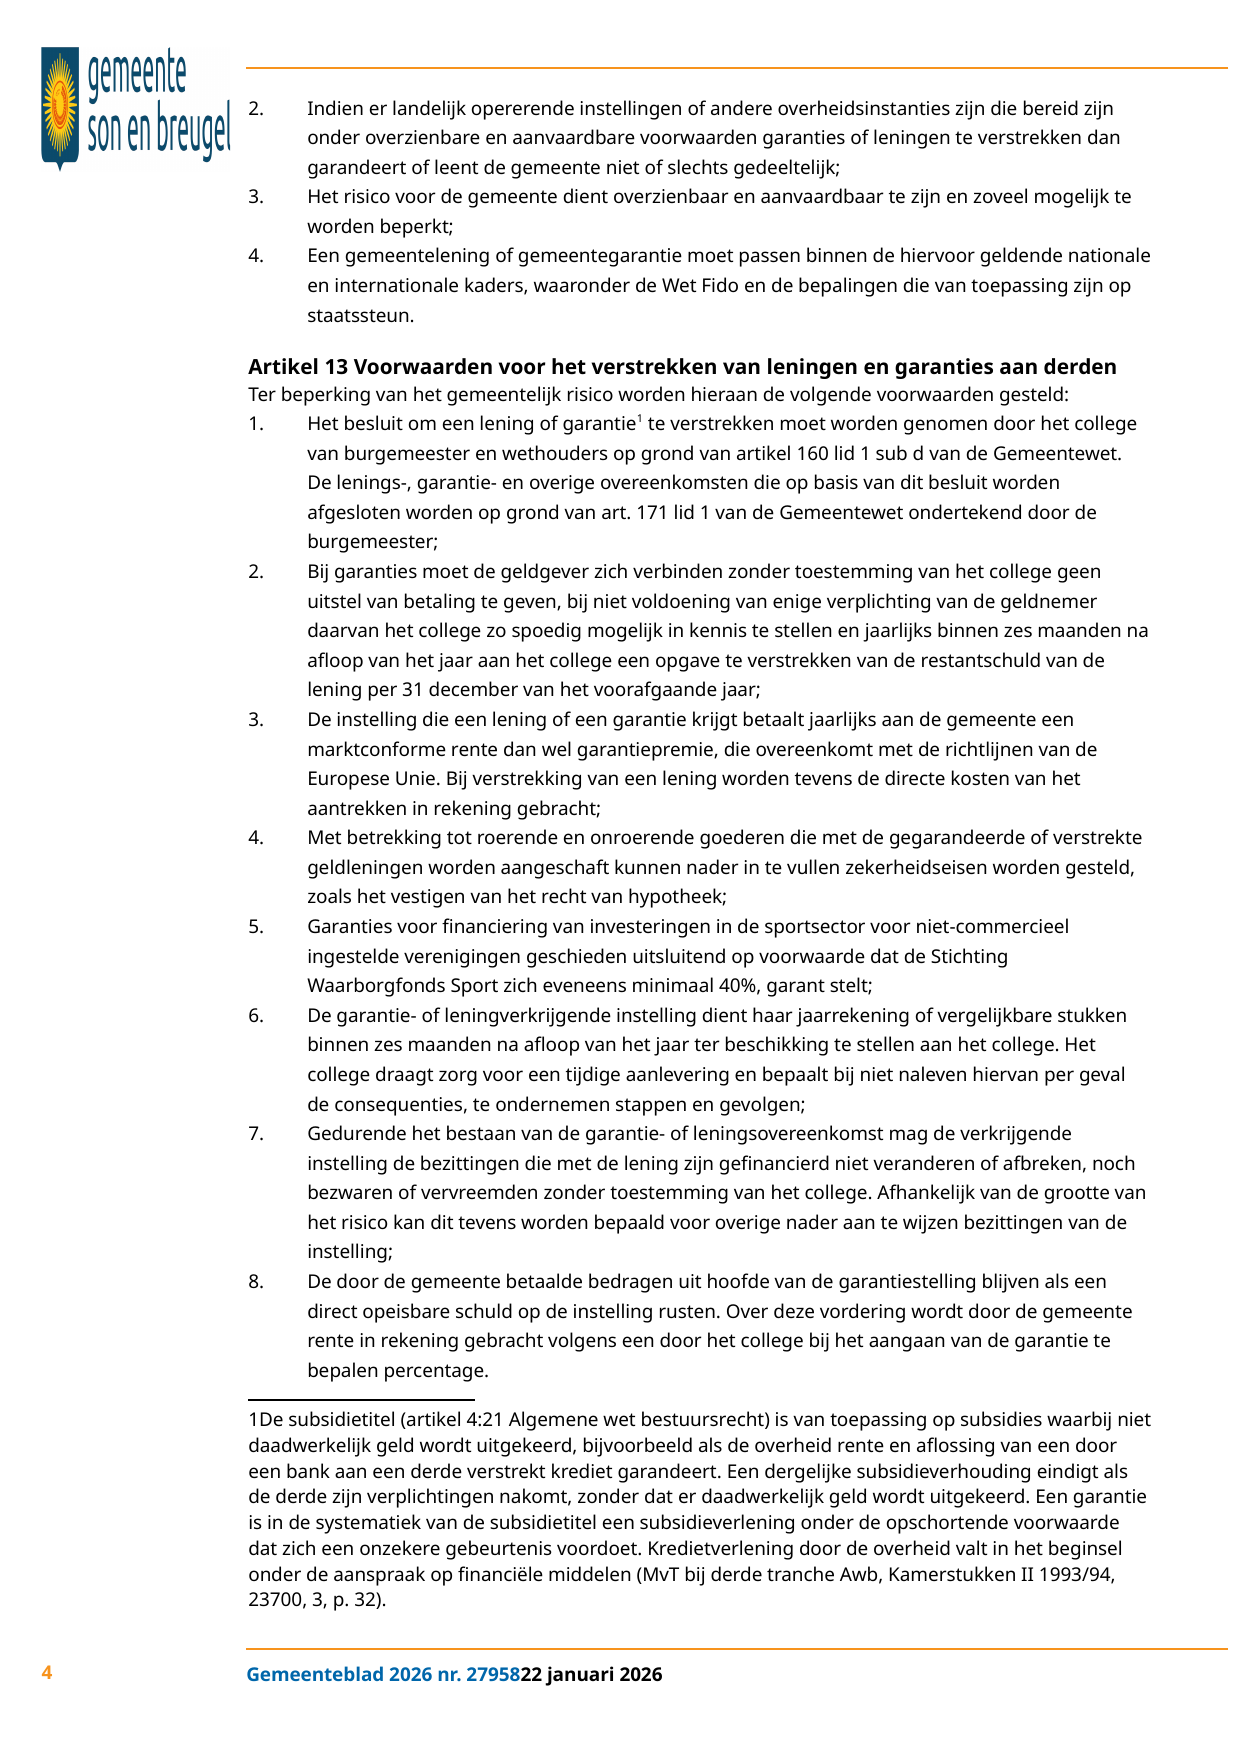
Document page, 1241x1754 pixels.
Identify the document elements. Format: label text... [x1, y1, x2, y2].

list Garanties voor financiering van investeringen in de sportsector voor niet-commercieel ingestelde verenigingen geschieden uitsluitend op voorwaarde dat de Stichting Waarborgfonds Sport zich eveneens minimaal 40%, garant stelt; [248, 913, 1152, 998]
list De subsidietitel (artikel 4:21 Algemene wet bestuursrecht) is van toepassing op subsidies waarbij niet daadwerkelijk geld wordt uitgekeerd, bijvoorbeeld als de overheid rente en aflossing van een door een bank aan een derde verstrekt krediet garandeert. Een dergelijke subsidieverhouding eindigt als de derde zijn verplichtingen nakomt, zonder dat er daadwerkelijk geld wordt uitgekeerd. Een garantie is in de systematiek van de subsidietitel een subsidieverlening onder de opschortende voorwaarde dat zich een onzekere gebeurtenis voordoet. Kredietverlening door de overheid valt in het beginsel onder de aanspraak op financiële middelen (MvT bij derde tranche Awb, Kamerstukken II 1993/94, 23700, 3, p. 32). [248, 1406, 1152, 1612]
list Een gemeentelening of gemeentegarantie moet passen binnen de hiervoor geldende nationale en internationale kaders, waaronder de Wet Fido en de bepalingen die van toepassing zijn op staatssteun. [248, 243, 1152, 328]
picture [41, 47, 231, 172]
list Bij garanties moet de geldgever zich verbinden zonder toestemming van het college geen uitstel van betaling te geven, bij niet voldoening van enige verplichting van de geldnemer daarvan het college zo spoedig mogelijk in kennis te stellen en jaarlijks binnen zes maanden na afloop van het jaar aan het college een opgave te verstrekken van de restantschuld van de lening per 31 december van het voorafgaande jaar; [248, 558, 1152, 702]
list Het besluit om een lening of garantie te verstrekken moet worden genomen door het college van burgemeester en wethouders op grond van artikel 160 lid 1 sub d van de Gemeentewet. De lenings-, garantie- en overige overeenkomsten die op basis van dit besluit worden afgesloten worden op grond van art. 171 lid 1 van de Gemeentewet ondertekend door de burgemeester; [248, 410, 1152, 554]
text Artikel 13 Voorwaarden voor het verstrekken van leningen en garanties aan derden [248, 352, 1152, 381]
list De door de gemeente betaalde bedragen uit hoofde van de garantiestelling blijven als een direct opeisbare schuld op de instelling rusten. Over deze vordering wordt door de gemeente rente in rekening gebracht volgens een door het college bij het aangaan van de garantie te bepalen percentage. [248, 1268, 1152, 1383]
list De instelling die een lening of een garantie krijgt betaalt jaarlijks aan de gemeente een marktconforme rente dan wel garantiepremie, die overeenkomt met de richtlijnen van de Europese Unie. Bij verstrekking van een lening worden tevens de directe kosten van het aantrekken in rekening gebracht; [248, 706, 1152, 821]
list Het risico voor de gemeente dient overzienbaar en aanvaardbaar te zijn en zoveel mogelijk te worden beperkt; [248, 183, 1152, 239]
list De garantie- of leningverkrijgende instelling dient haar jaarrekening of vergelijkbare stukken binnen zes maanden na afloop van het jaar ter beschikking te stellen aan het college. Het college draagt zorg voor een tijdige aanlevering en bepaalt bij niet naleven hiervan per geval de consequenties, te ondernemen stappen en gevolgen; [248, 1002, 1152, 1116]
list Gedurende het bestaan van de garantie- of leningsovereenkomst mag de verkrijgende instelling de bezittingen die met de lening zijn gefinancierd niet veranderen of afbreken, noch bezwaren of vervreemden zonder toestemming van het college. Afhankelijk van de grootte van het risico kan dit tevens worden bepaald voor overige nader aan te wijzen bezittingen van de instelling; [248, 1120, 1152, 1264]
text Ter beperking van het gemeentelijk risico worden hieraan de volgende voorwaarden gesteld: [248, 381, 1152, 406]
list Met betrekking tot roerende en onroerende goederen die met de gegarandeerde of verstrekte geldleningen worden aangeschaft kunnen nader in te vullen zekerheidseisen worden gesteld, zoals het vestigen van het recht van hypotheek; [248, 824, 1152, 909]
list Indien er landelijk opererende instellingen of andere overheidsinstanties zijn die bereid zijn onder overzienbare en aanvaardbare voorwaarden garanties of leningen te verstrekken dan garandeert of leent de gemeente niet of slechts gedeeltelijk; [248, 95, 1152, 180]
